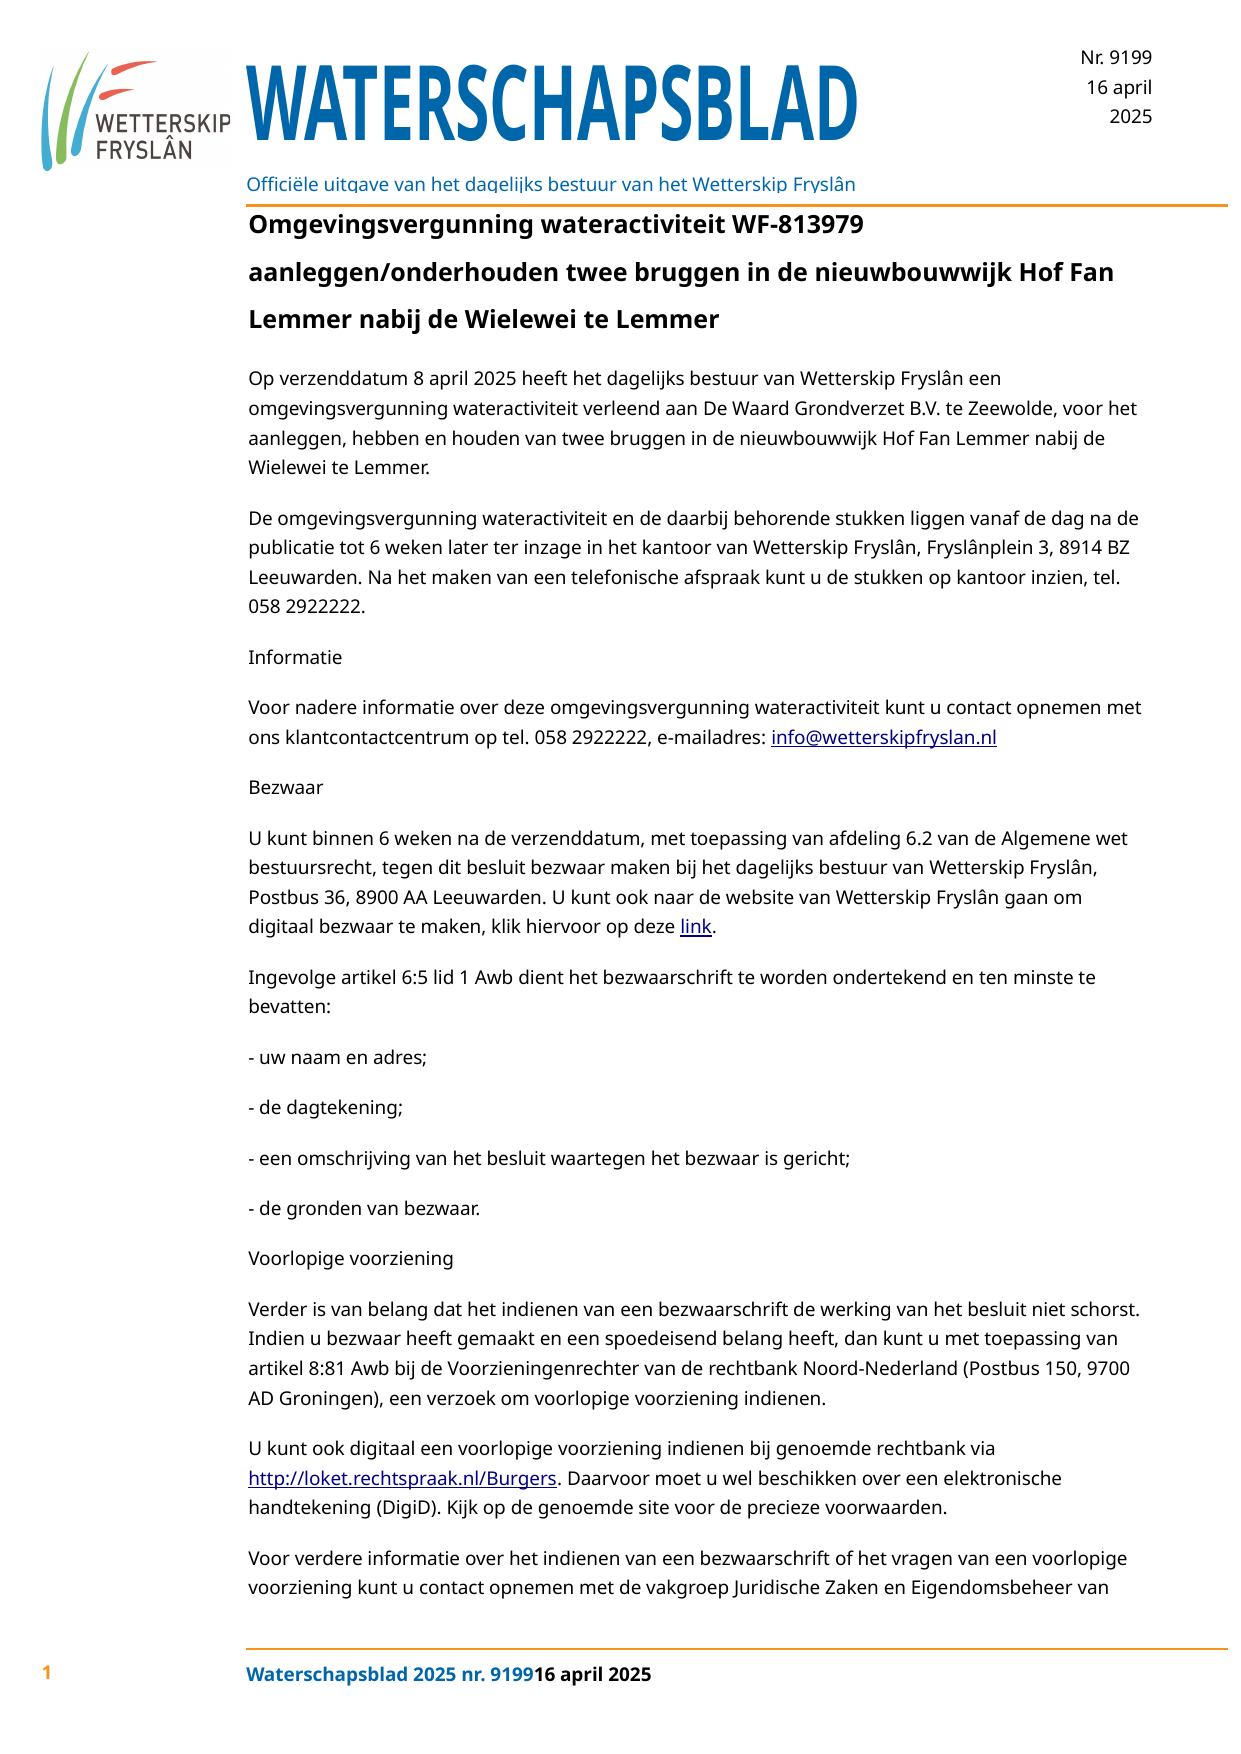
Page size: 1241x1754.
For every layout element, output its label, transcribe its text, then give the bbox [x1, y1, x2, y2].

text - uw naam en adres; [248, 1044, 1152, 1069]
text U kunt ook digitaal een voorlopige voorziening indienen bij genoemde rechtbank via http://loket.rechtspraak.nl/Burgers. Daarvoor moet u wel beschikken over een elektronische handtekening (DigiD). Kijk op de genoemde site voor de precieze voorwaarden. [248, 1435, 1152, 1520]
text De omgevingsvergunning wateractiviteit en de daarbij behorende stukken liggen vanaf de dag na de publicatie tot 6 weken later ter inzage in het kantoor van Wetterskip Fryslân, Fryslânplein 3, 8914 BZ Leeuwarden. Na het maken van een telefonische afspraak kunt u de stukken op kantoor inzien, tel. 058 2922222. [248, 505, 1152, 619]
text - de dagtekening; [248, 1094, 1152, 1120]
picture [41, 47, 231, 172]
text Informatie [248, 644, 1152, 669]
text Voorlopige voorziening [248, 1246, 1152, 1271]
text Voor nadere informatie over deze omgevingsvergunning wateractiviteit kunt u contact opnemen met ons klantcontactcentrum op tel. 058 2922222, e-mailadres: info@wetterskipfryslan.nl [248, 694, 1152, 749]
text U kunt binnen 6 weken na de verzenddatum, met toepassing van afdeling 6.2 van de Algemene wet bestuursrecht, tegen dit besluit bezwaar maken bij het dagelijks bestuur van Wetterskip Fryslân, Postbus 36, 8900 AA Leeuwarden. U kunt ook naar de website van Wetterskip Fryslân gaan om digitaal bezwaar te maken, klik hiervoor op deze link. [248, 825, 1152, 939]
text Ingevolge artikel 6:5 lid 1 Awb dient het bezwaarschrift te worden ondertekend en ten minste te bevatten: [248, 964, 1152, 1019]
text Op verzenddatum 8 april 2025 heeft het dagelijks bestuur van Wetterskip Fryslân een omgevingsvergunning wateractiviteit verleend aan De Waard Grondverzet B.V. te Zeewolde, voor het aanleggen, hebben en houden van twee bruggen in de nieuwbouwwijk Hof Fan Lemmer nabij de Wielewei te Lemmer. [248, 366, 1152, 480]
text Bezwaar [248, 774, 1152, 800]
text Omgevingsvergunning wateractiviteit WF-813979 aanleggen/onderhouden twee bruggen in de nieuwbouwwijk Hof Fan Lemmer nabij de Wielewei te Lemmer [248, 207, 1152, 336]
text Voor verdere informatie over het indienen van een bezwaarschrift of het vragen van een voorlopige voorziening kunt u contact opnemen met de vakgroep Juridische Zaken en Eigendomsbeheer van [248, 1545, 1152, 1600]
text - de gronden van bezwaar. [248, 1195, 1152, 1221]
text Verder is van belang dat het indienen van een bezwaarschrift de werking van het besluit niet schorst. Indien u bezwaar heeft gemaakt en een spoedeisend belang heeft, dan kunt u met toepassing van artikel 8:81 Awb bij de Voorzieningenrechter van de rechtbank Noord-Nederland (Postbus 150, 9700 AD Groningen), een verzoek om voorlopige voorziening indienen. [248, 1296, 1152, 1410]
text - een omschrijving van het besluit waartegen het bezwaar is gericht; [248, 1145, 1152, 1170]
